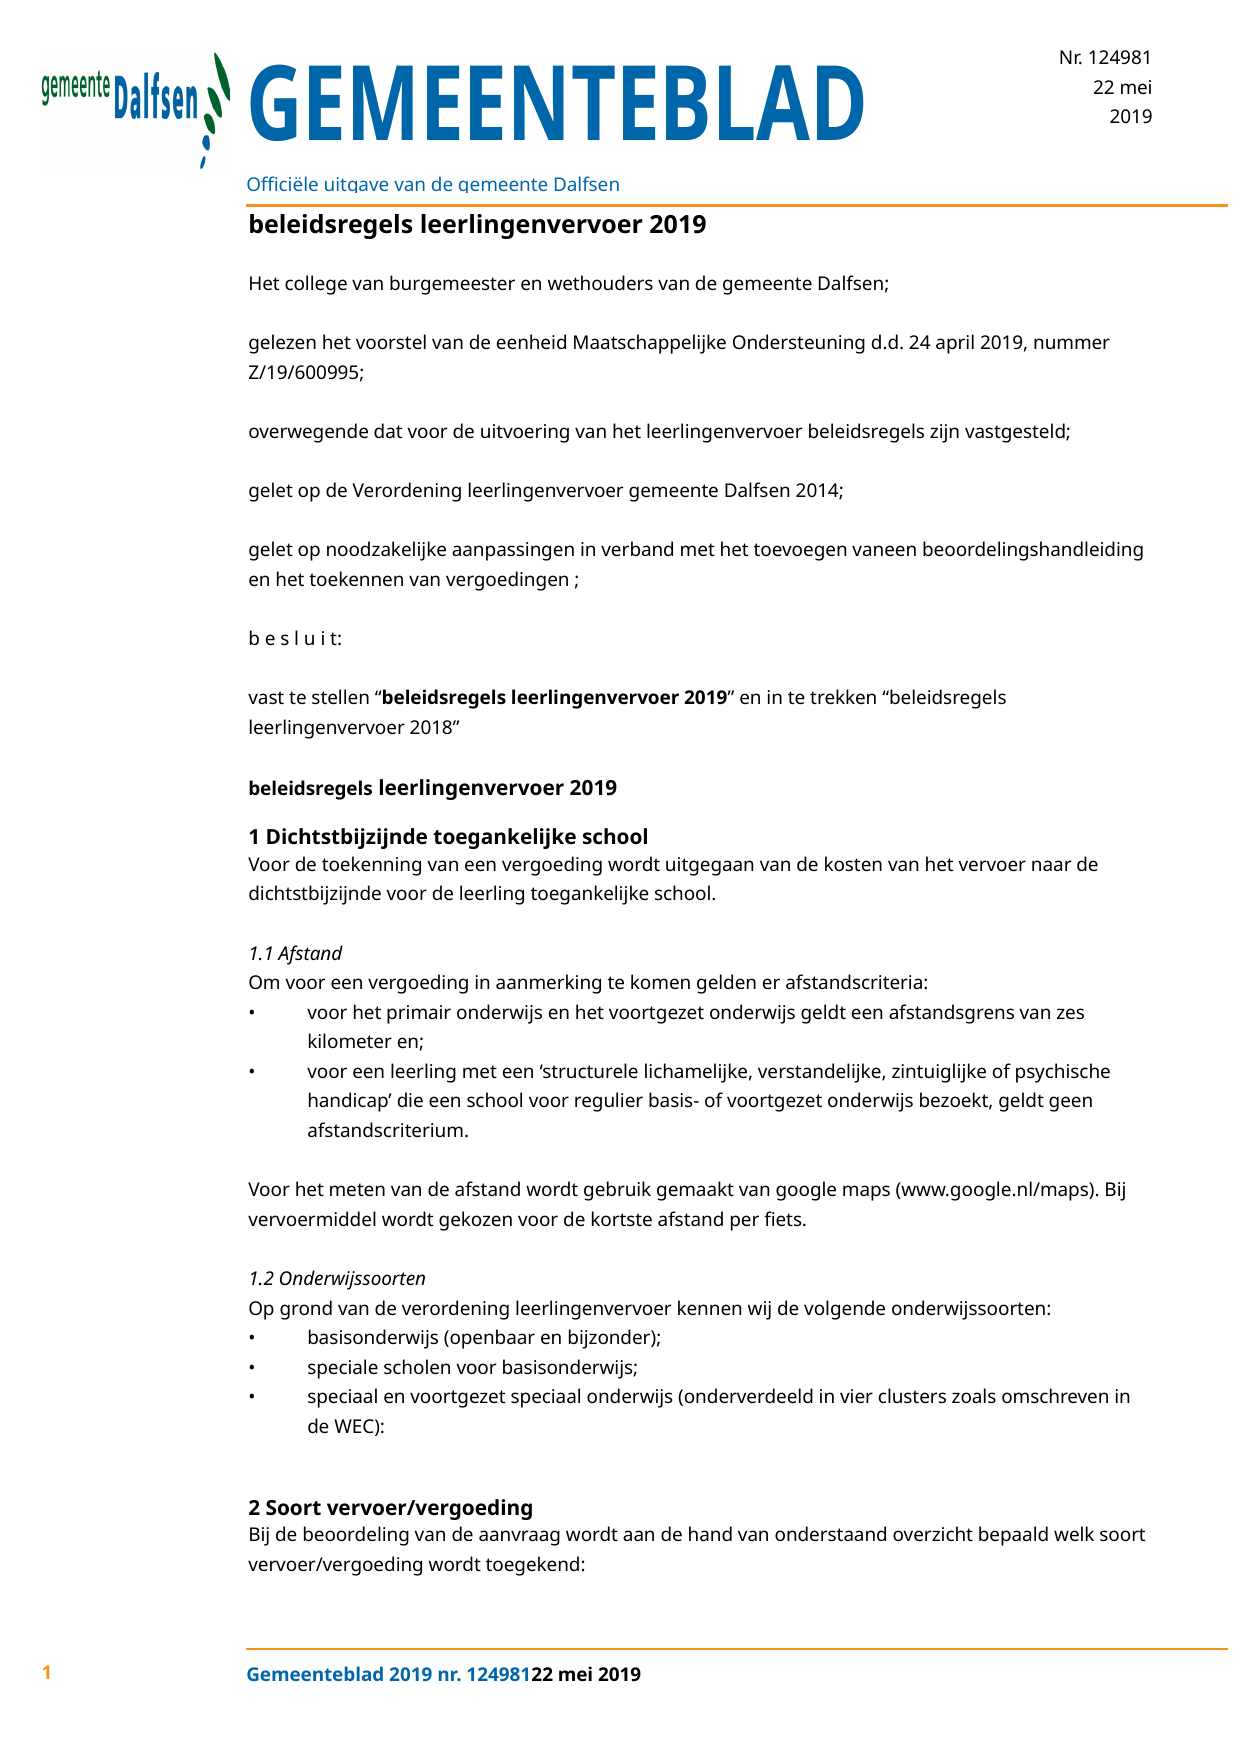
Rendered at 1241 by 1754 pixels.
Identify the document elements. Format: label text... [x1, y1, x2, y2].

text overwegende dat voor de uitvoering van het leerlingenvervoer beleidsregels zijn vastgesteld; [248, 418, 1152, 444]
list voor het primair onderwijs en het voortgezet onderwijs geldt een afstandsgrens van zes kilometer en; [248, 999, 1152, 1054]
text gelezen het voorstel van de eenheid Maatschappelijke Ondersteuning d.d. 24 april 2019, nummer Z/19/600995; [248, 329, 1152, 385]
picture [41, 47, 231, 172]
list speciaal en voortgezet speciaal onderwijs (onderverdeeld in vier clusters zoals omschreven in de WEC): [248, 1383, 1152, 1439]
text gelet op noodzakelijke aanpassingen in verband met het toevoegen vaneen beoordelingshandleiding en het toekennen van vergoedingen ; [248, 537, 1152, 592]
list voor een leerling met een ‘structurele lichamelijke, verstandelijke, zintuiglijke of psychische handicap’ die een school voor regulier basis- of voortgezet onderwijs bezoekt, geldt geen afstandscriterium. [248, 1058, 1152, 1143]
text Voor het meten van de afstand wordt gebruik gemaakt van google maps (www.google.nl/maps). Bij vervoermiddel wordt gekozen voor de kortste afstand per fiets. [248, 1176, 1152, 1232]
list basisonderwijs (openbaar en bijzonder); [248, 1324, 1152, 1350]
text 2 Soort vervoer/vergoeding [248, 1493, 1152, 1521]
text gelet op de Verordening leerlingenvervoer gemeente Dalfsen 2014; [248, 477, 1152, 503]
text Om voor een vergoeding in aanmerking te komen gelden er afstandscriteria: [248, 969, 1152, 995]
text b e s l u i t: [248, 625, 1152, 651]
text Bij de beoordeling van de aanvraag wordt aan de hand van onderstaand overzicht bepaald welk soort vervoer/vergoeding wordt toegekend: [248, 1521, 1152, 1577]
text 1 Dichtstbijzijnde toegankelijke school [248, 822, 1152, 851]
text Voor de toekenning van een vergoeding wordt uitgegaan van de kosten van het vervoer naar de dichtstbijzijnde voor de leerling toegankelijke school. [248, 851, 1152, 906]
text 1.2 Onderwijssoorten [248, 1265, 1152, 1291]
text Op grond van de verordening leerlingenvervoer kennen wij de volgende onderwijssoorten: [248, 1295, 1152, 1320]
text beleidsregels leerlingenvervoer 2019 [248, 207, 1152, 241]
text Het college van burgemeester en wethouders van de gemeente Dalfsen; [248, 270, 1152, 296]
text 1.1 Afstand [248, 940, 1152, 965]
list speciale scholen voor basisonderwijs; [248, 1354, 1152, 1379]
text vast te stellen “beleidsregels leerlingenvervoer 2019” en in te trekken “beleidsregels leerlingenvervoer 2018” [248, 684, 1152, 740]
text beleidsregels leerlingenvervoer 2019 [248, 773, 1152, 802]
